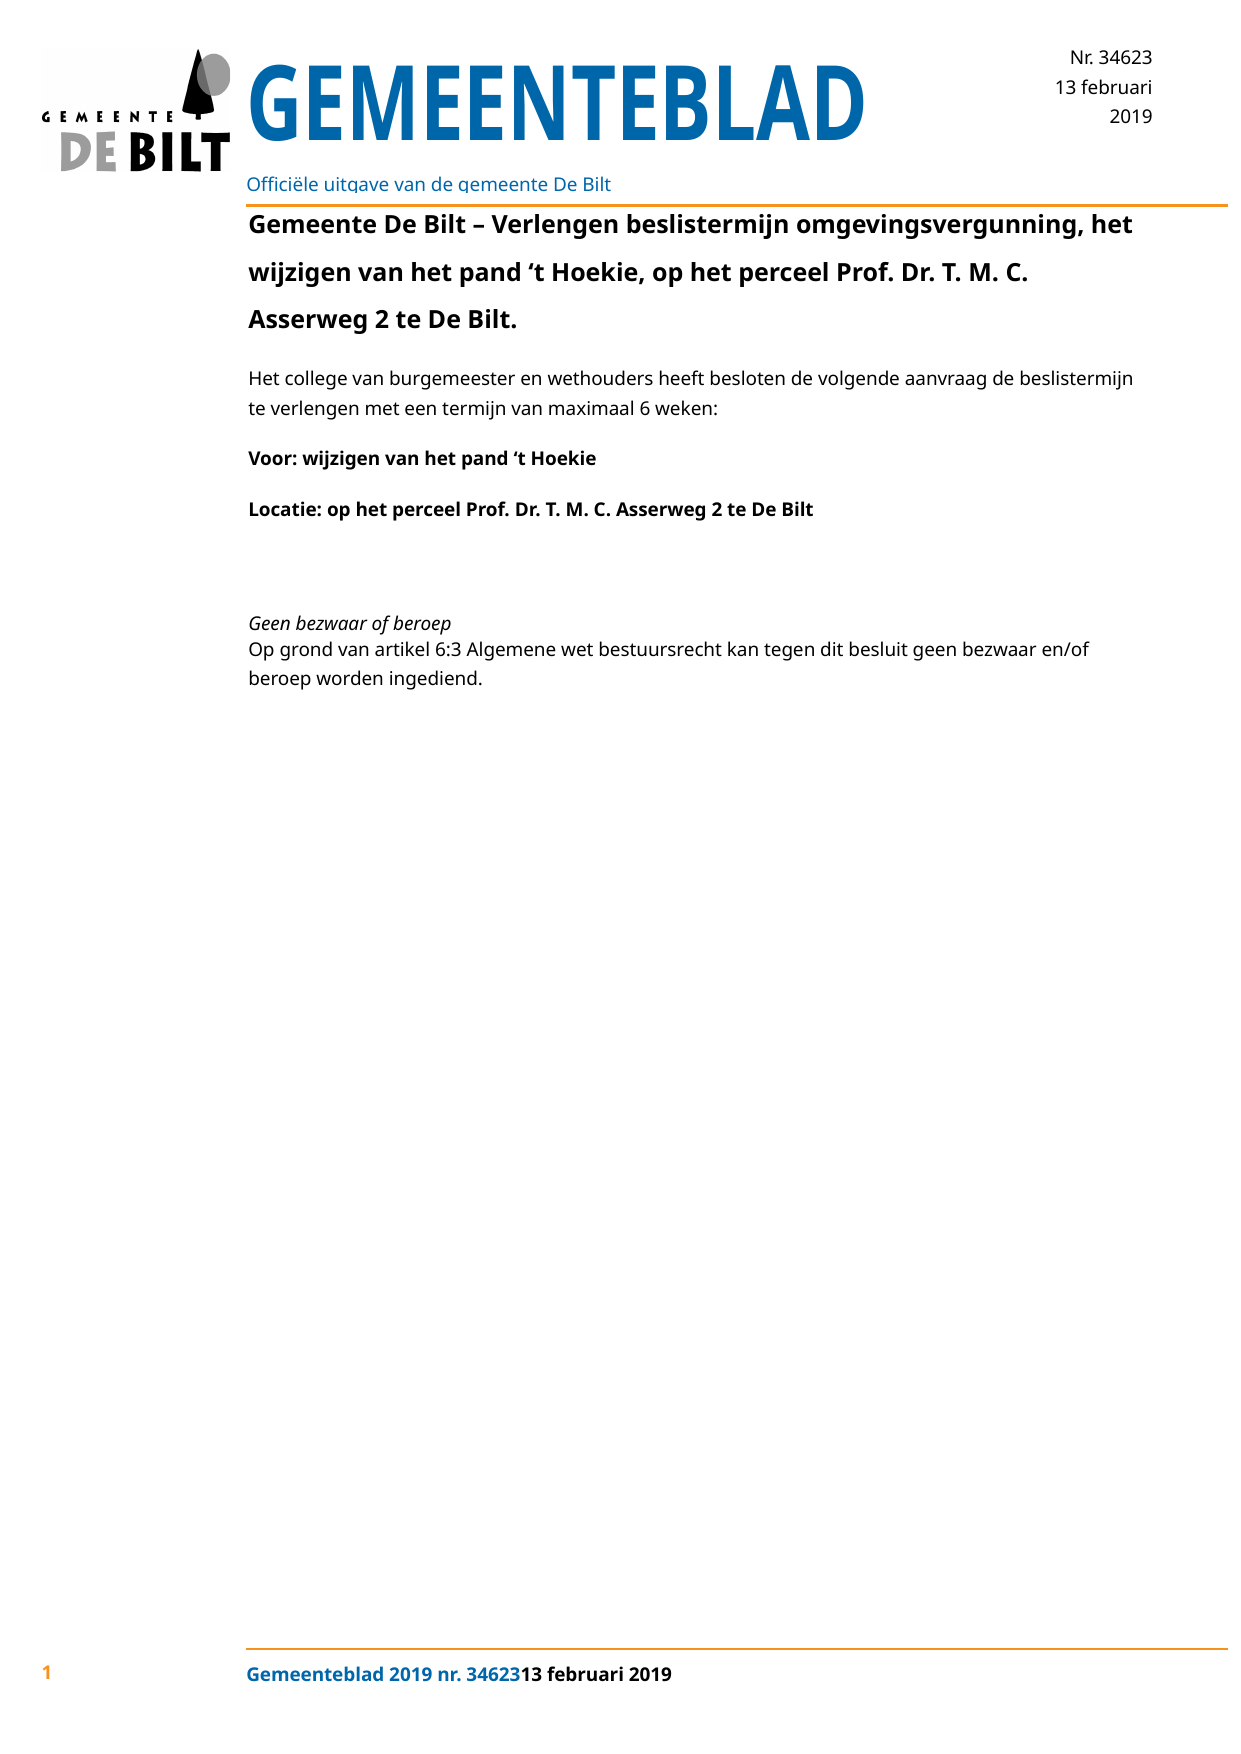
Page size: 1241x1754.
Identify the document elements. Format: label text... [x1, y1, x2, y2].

text Locatie: op het perceel Prof. Dr. T. M. C. Asserweg 2 te De Bilt [248, 496, 1152, 522]
text Geen bezwaar of beroep [248, 610, 1152, 636]
text Voor: wijzigen van het pand ‘t Hoekie [248, 446, 1152, 471]
text Het college van burgemeester en wethouders heeft besloten de volgende aanvraag de beslistermijn te verlengen met een termijn van maximaal 6 weken: [248, 366, 1152, 421]
picture [41, 47, 231, 172]
text Gemeente De Bilt – Verlengen beslistermijn omgevingsvergunning, het wijzigen van het pand ‘t Hoekie, op het perceel Prof. Dr. T. M. C. Asserweg 2 te De Bilt. [248, 207, 1152, 336]
text Op grond van artikel 6:3 Algemene wet bestuursrecht kan tegen dit besluit geen bezwaar en/of beroep worden ingediend. [248, 636, 1152, 691]
